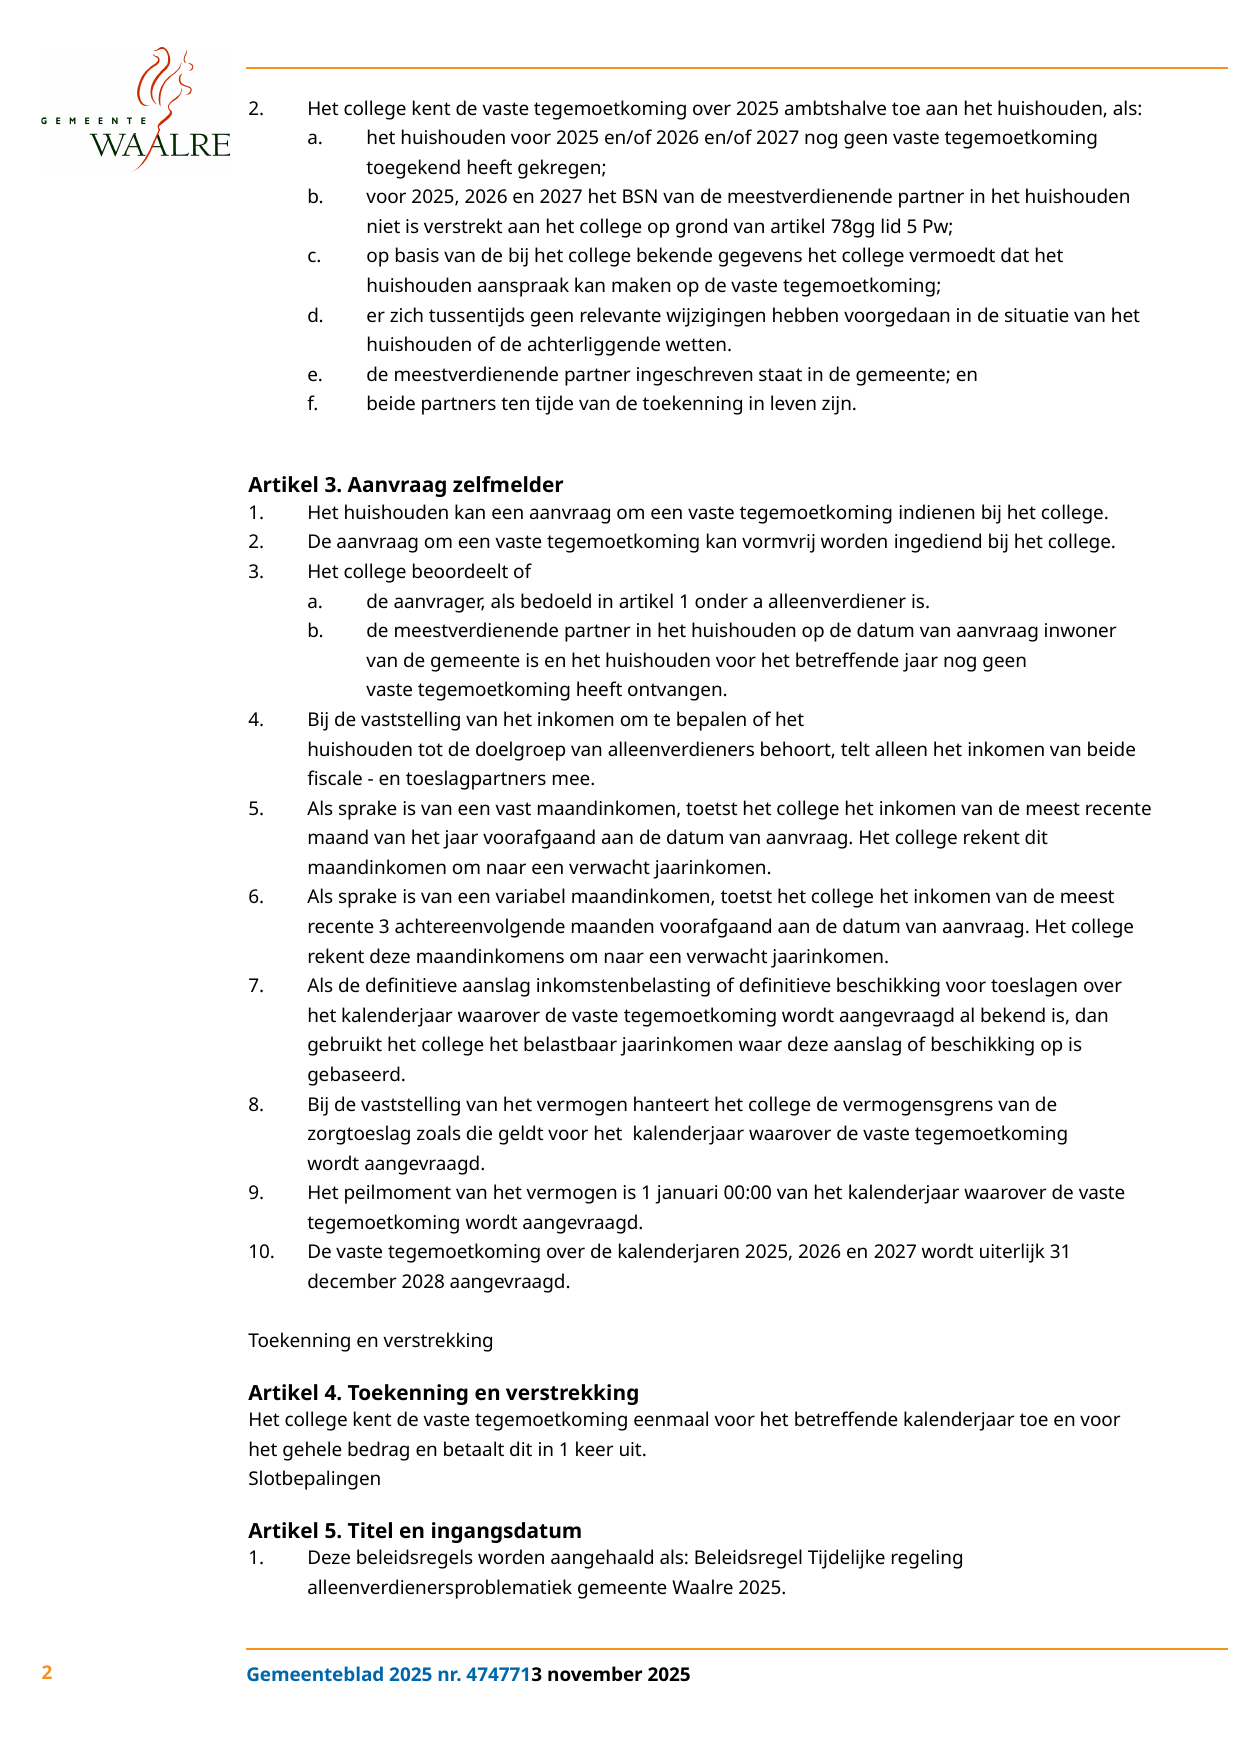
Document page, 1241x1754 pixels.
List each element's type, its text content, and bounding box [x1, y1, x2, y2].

list Het college beoordeelt of [248, 558, 1152, 584]
list op basis van de bij het college bekende gegevens het college vermoedt dat het huishouden aanspraak kan maken op de vaste tegemoetkoming; [307, 243, 1152, 298]
list de meestverdienende partner ingeschreven staat in de gemeente; en [307, 361, 1152, 387]
list het huishouden voor 2025 en/of 2026 en/of 2027 nog geen vaste tegemoetkoming toegekend heeft gekregen; [307, 124, 1152, 180]
text Slotbepalingen [248, 1465, 1152, 1491]
list Bij de vaststelling van het inkomen om te bepalen of het [248, 706, 1152, 732]
list Het peilmoment van het vermogen is 1 januari 00:00 van het kalenderjaar waarover de vaste tegemoetkoming wordt aangevraagd. [248, 1179, 1152, 1235]
text Artikel 3. Aanvraag zelfmelder [248, 471, 1152, 499]
list beide partners ten tijde van de toekenning in leven zijn. [307, 391, 1152, 416]
picture [41, 47, 231, 172]
list Het college kent de vaste tegemoetkoming over 2025 ambtshalve toe aan het huishouden, als: [248, 95, 1152, 121]
list de aanvrager, als bedoeld in artikel 1 onder a alleenverdiener is. [307, 588, 1152, 613]
list De vaste tegemoetkoming over de kalenderjaren 2025, 2026 en 2027 wordt uiterlijk 31 december 2028 aangevraagd.​ [248, 1239, 1152, 1294]
list Als sprake is van een vast maandinkomen, toetst het college het inkomen van de meest recente maand van het jaar voorafgaand aan de datum van aanvraag. Het college rekent dit maandinkomen om naar een verwacht jaarinkomen. [248, 795, 1152, 880]
list Als de definitieve aanslag inkomstenbelasting of definitieve beschikking voor toeslagen over het kalenderjaar waarover de vaste tegemoetkoming wordt aangevraagd al bekend is, dan gebruikt het college het belastbaar jaarinkomen waar deze aanslag of beschikking op is gebaseerd. [248, 972, 1152, 1087]
list huishouden tot de doelgroep van alleenverdieners behoort, telt alleen het inkomen van beide fiscale - en toeslagpartners mee. [248, 736, 1152, 791]
list De aanvraag om een vaste tegemoetkoming kan vormvrij worden ingediend bij het college. [248, 529, 1152, 554]
list Bij de vaststelling van het vermogen hanteert het college de vermogensgrens van de zorgtoeslag zoals die geldt voor het kalenderjaar waarover de vaste tegemoetkoming wordt aangevraagd. [248, 1091, 1152, 1176]
text Artikel 4. Toekenning en verstrekking [248, 1378, 1152, 1406]
list voor 2025, 2026 en 2027 het BSN van de meestverdienende partner in het huishouden niet is verstrekt aan het college op grond van artikel 78gg lid 5 Pw; [307, 183, 1152, 239]
list Als sprake is van een variabel maandinkomen, toetst het college het inkomen van de meest recente 3 achtereenvolgende maanden voorafgaand aan de datum van aanvraag. Het college​ rekent deze maandinkomens om naar een verwacht jaarinkomen. [248, 884, 1152, 968]
text Artikel 5. Titel en ingangsdatum [248, 1516, 1152, 1544]
text Het college kent de vaste tegemoetkoming eenmaal voor het betreffende kalenderjaar toe en voor het gehele bedrag en betaalt dit in 1 keer uit. [248, 1406, 1152, 1462]
list er zich tussentijds geen relevante wijzigingen hebben voorgedaan in de situatie van het huishouden of de achterliggende wetten. [307, 302, 1152, 357]
list Het huishouden kan een aanvraag om een vaste tegemoetkoming indienen bij het college. [248, 499, 1152, 525]
list de meestverdienende partner in het huishouden op de datum van aanvraag inwoner van de gemeente is en het huishouden voor het betreffende jaar nog geen vaste tegemoetkoming heeft ontvangen. [307, 617, 1152, 702]
text Toekenning en verstrekking [248, 1327, 1152, 1353]
list Deze beleidsregels worden aangehaald als: Beleidsregel Tijdelijke regeling alleenverdienersproblematiek gemeente Waalre 2025. [248, 1544, 1152, 1599]
